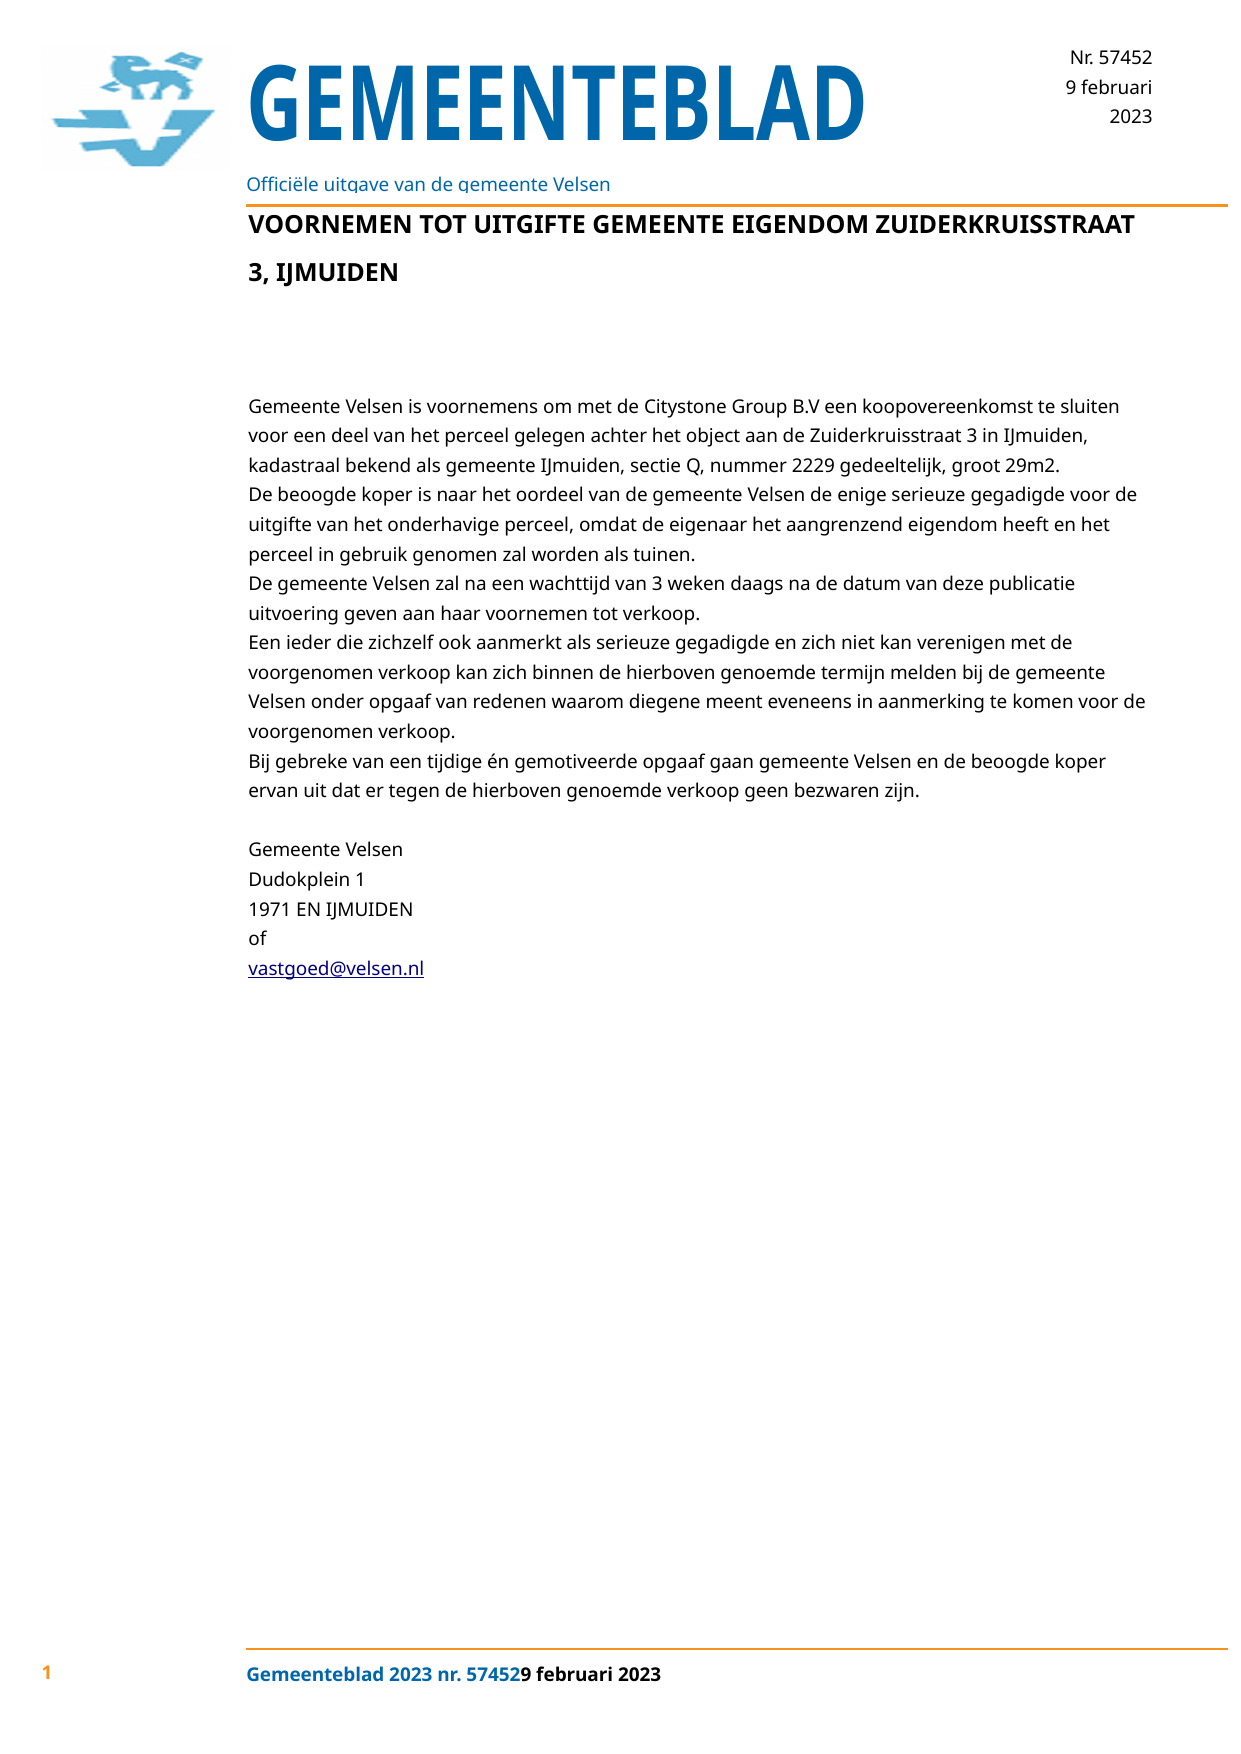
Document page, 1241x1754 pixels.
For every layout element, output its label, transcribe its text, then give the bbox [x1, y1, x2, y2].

text De beoogde koper is naar het oordeel van de gemeente Velsen de enige serieuze gegadigde voor de uitgifte van het onderhavige perceel, omdat de eigenaar het aangrenzend eigendom heeft en het perceel in gebruik genomen zal worden als tuinen. [248, 482, 1152, 567]
text VOORNEMEN TOT UITGIFTE GEMEENTE EIGENDOM ZUIDERKRUISSTRAAT 3, IJMUIDEN [248, 207, 1152, 288]
text of [248, 925, 1152, 951]
text Bij gebreke van een tijdige én gemotiveerde opgaaf gaan gemeente Velsen en de beoogde koper ervan uit dat er tegen de hierboven genoemde verkoop geen bezwaren zijn. [248, 748, 1152, 803]
text De gemeente Velsen zal na een wachttijd van 3 weken daags na de datum van deze publicatie uitvoering geven aan haar voornemen tot verkoop. [248, 570, 1152, 626]
text Dudokplein 1 [248, 866, 1152, 892]
text Gemeente Velsen is voornemens om met de Citystone Group B.V een koopovereenkomst te sluiten voor een deel van het perceel gelegen achter het object aan de Zuiderkruisstraat 3 in IJmuiden, kadastraal bekend als gemeente IJmuiden, sectie Q, nummer 2229 gedeeltelijk, groot 29m2. [248, 393, 1152, 478]
picture [41, 47, 231, 172]
text 1971 EN IJMUIDEN [248, 896, 1152, 922]
text Gemeente Velsen [248, 837, 1152, 862]
text vastgoed@velsen.nl [248, 955, 1152, 981]
text Een ieder die zichzelf ook aanmerkt als serieuze gegadigde en zich niet kan verenigen met de voorgenomen verkoop kan zich binnen de hierboven genoemde termijn melden bij de gemeente Velsen onder opgaaf van redenen waarom diegene meent eveneens in aanmerking te komen voor de voorgenomen verkoop. [248, 629, 1152, 744]
